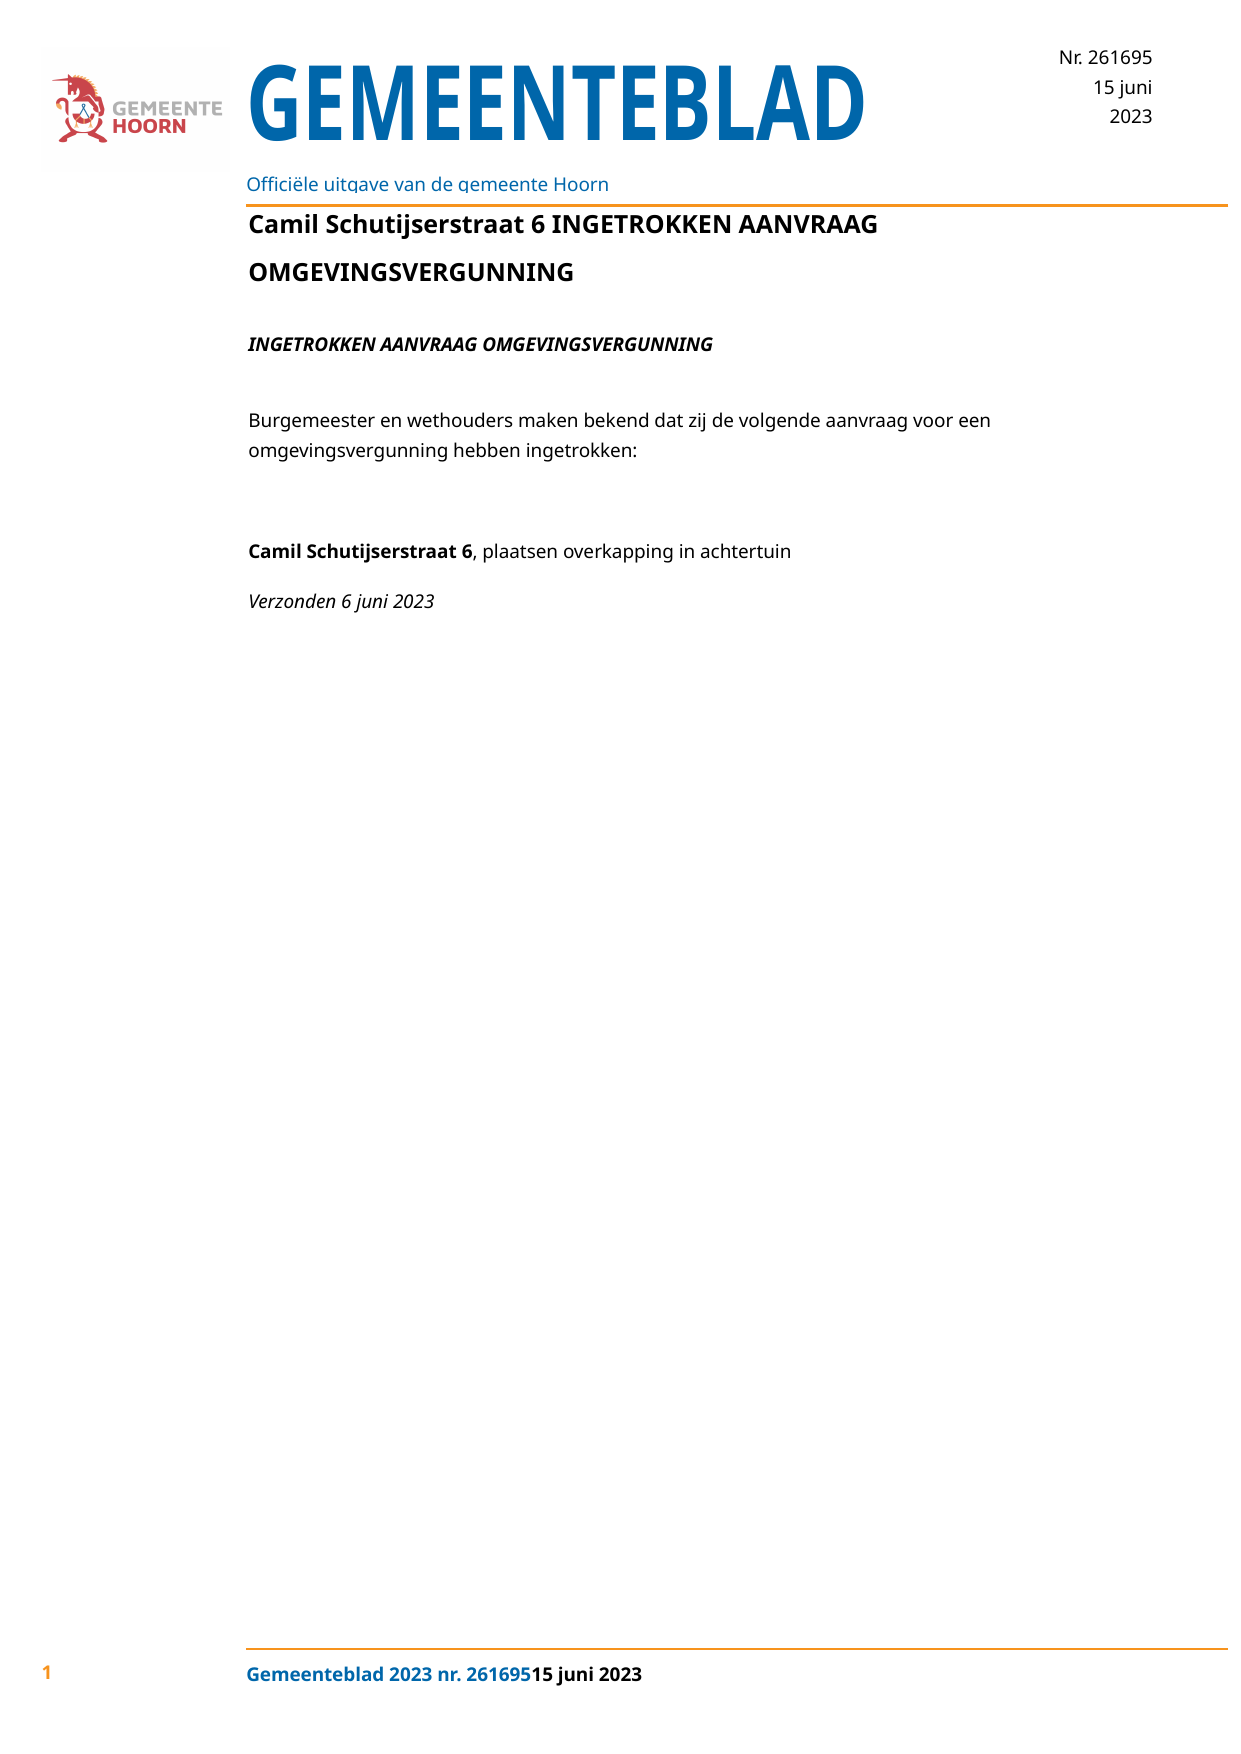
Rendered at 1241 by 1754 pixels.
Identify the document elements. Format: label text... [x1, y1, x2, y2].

text Camil Schutijserstraat 6 INGETROKKEN AANVRAAG OMGEVINGSVERGUNNING [248, 207, 1152, 288]
text Verzonden 6 juni 2023 [248, 588, 1152, 614]
text Camil Schutijserstraat 6, plaatsen overkapping in achtertuin [248, 538, 1152, 564]
text INGETROKKEN AANVRAAG OMGEVINGSVERGUNNING [248, 331, 1152, 357]
picture [41, 47, 231, 172]
text Burgemeester en wethouders maken bekend dat zij de volgende aanvraag voor een omgevingsvergunning hebben ingetrokken: [248, 408, 1152, 463]
